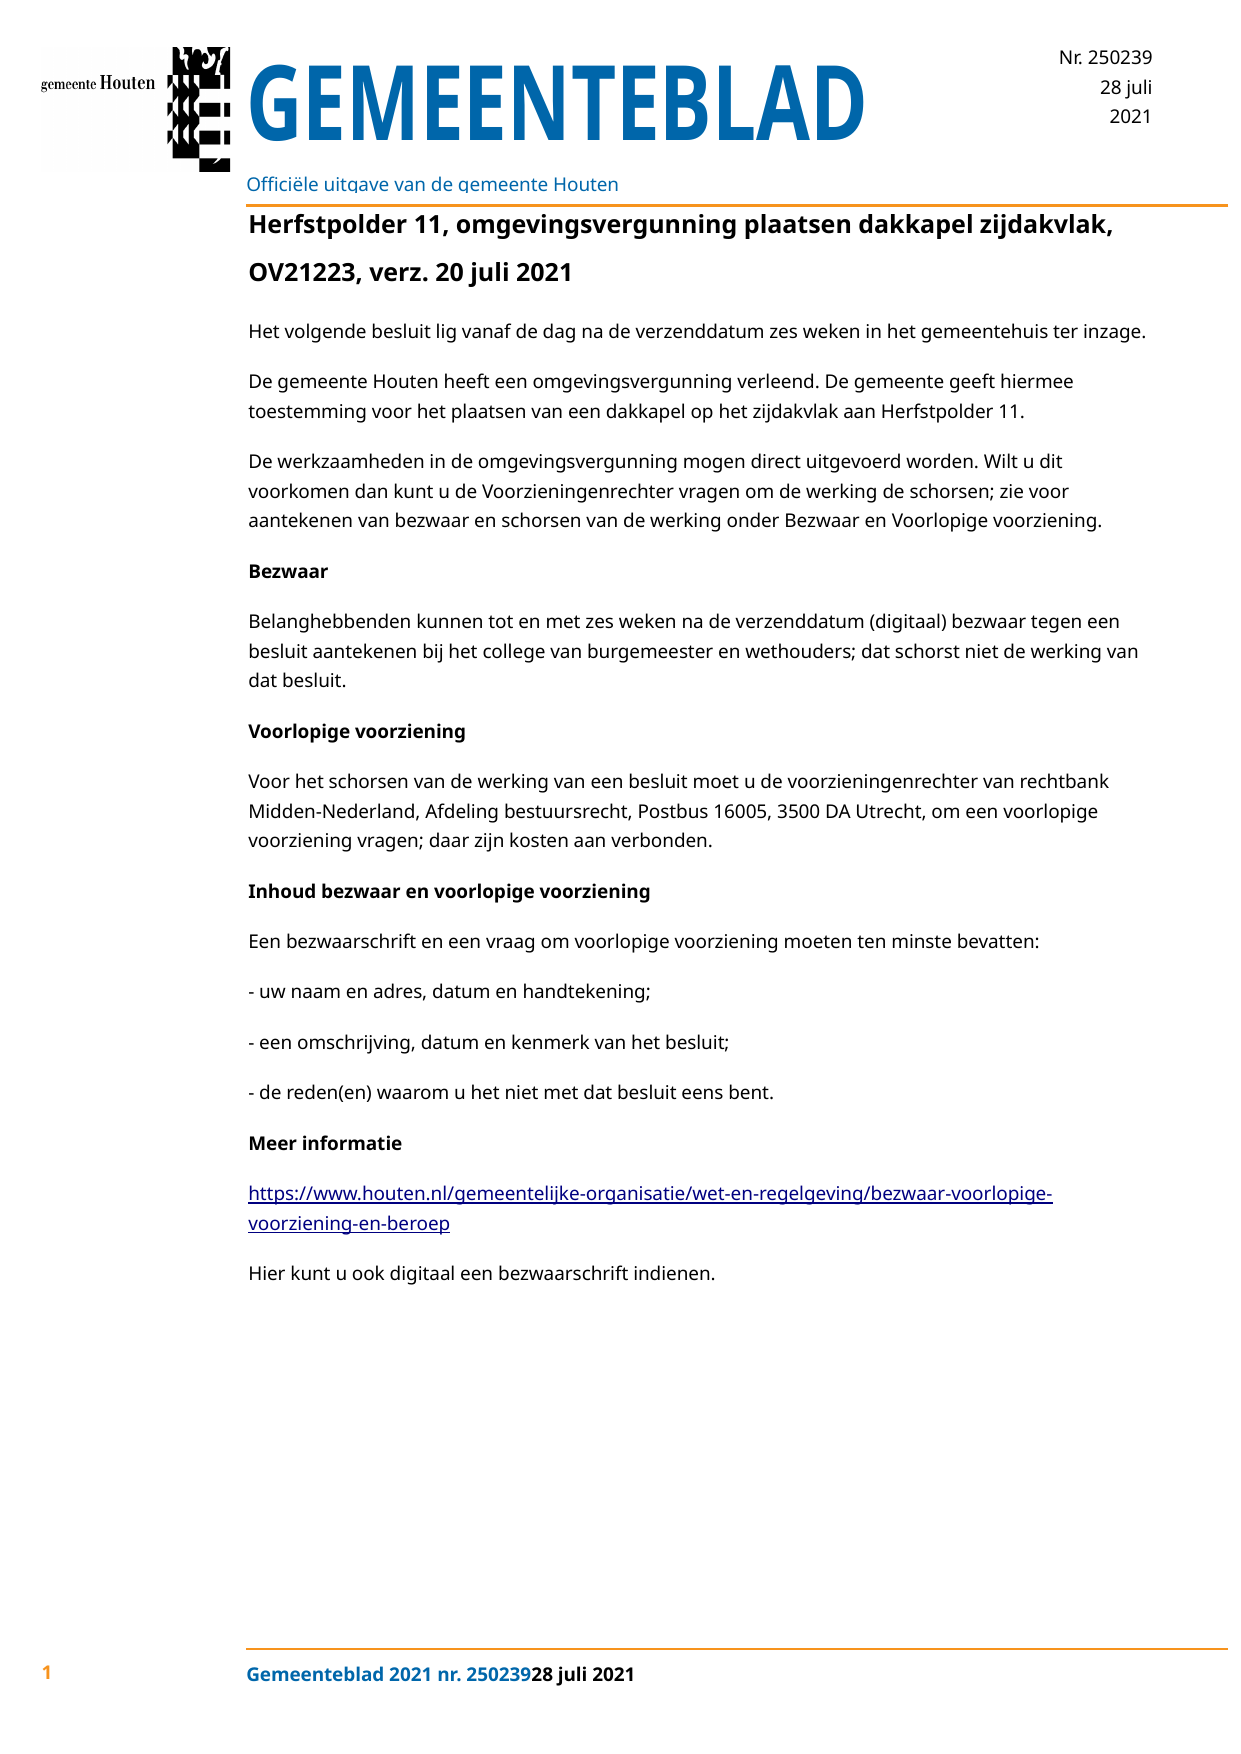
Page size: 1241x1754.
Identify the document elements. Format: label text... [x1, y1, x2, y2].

text Voorlopige voorziening [248, 718, 1152, 744]
text Voor het schorsen van de werking van een besluit moet u de voorzieningenrechter van rechtbank Midden-Nederland, Afdeling bestuursrecht, Postbus 16005, 3500 DA Utrecht, om een voorlopige voorziening vragen; daar zijn kosten aan verbonden. [248, 768, 1152, 853]
text Hier kunt u ook digitaal een bezwaarschrift indienen. [248, 1260, 1152, 1286]
text Meer informatie [248, 1130, 1152, 1156]
text https://www.houten.nl/gemeentelijke-organisatie/wet-en-regelgeving/bezwaar-voorlopige-voorziening-en-beroep [248, 1180, 1152, 1236]
text De werkzaamheden in de omgevingsvergunning mogen direct uitgevoerd worden. Wilt u dit voorkomen dan kunt u de Voorzieningenrechter vragen om de werking de schorsen; zie voor aantekenen van bezwaar en schorsen van de werking onder Bezwaar en Voorlopige voorziening. [248, 448, 1152, 533]
text De gemeente Houten heeft een omgevingsvergunning verleend. De gemeente geeft hiermee toestemming voor het plaatsen van een dakkapel op het zijdakvlak aan Herfstpolder 11. [248, 368, 1152, 424]
text - uw naam en adres, datum en handtekening; [248, 979, 1152, 1004]
picture [41, 47, 231, 172]
text Inhoud bezwaar en voorlopige voorziening [248, 878, 1152, 904]
text Belanghebbenden kunnen tot en met zes weken na de verzenddatum (digitaal) bezwaar tegen een besluit aantekenen bij het college van burgemeester en wethouders; dat schorst niet de werking van dat besluit. [248, 608, 1152, 693]
text - de reden(en) waarom u het niet met dat besluit eens bent. [248, 1079, 1152, 1105]
text Bezwaar [248, 558, 1152, 584]
text Een bezwaarschrift en een vraag om voorlopige voorziening moeten ten minste bevatten: [248, 928, 1152, 954]
text Het volgende besluit lig vanaf de dag na de verzenddatum zes weken in het gemeentehuis ter inzage. [248, 318, 1152, 344]
text Herfstpolder 11, omgevingsvergunning plaatsen dakkapel zijdakvlak, OV21223, verz. 20 juli 2021 [248, 207, 1152, 288]
text - een omschrijving, datum en kenmerk van het besluit; [248, 1029, 1152, 1055]
